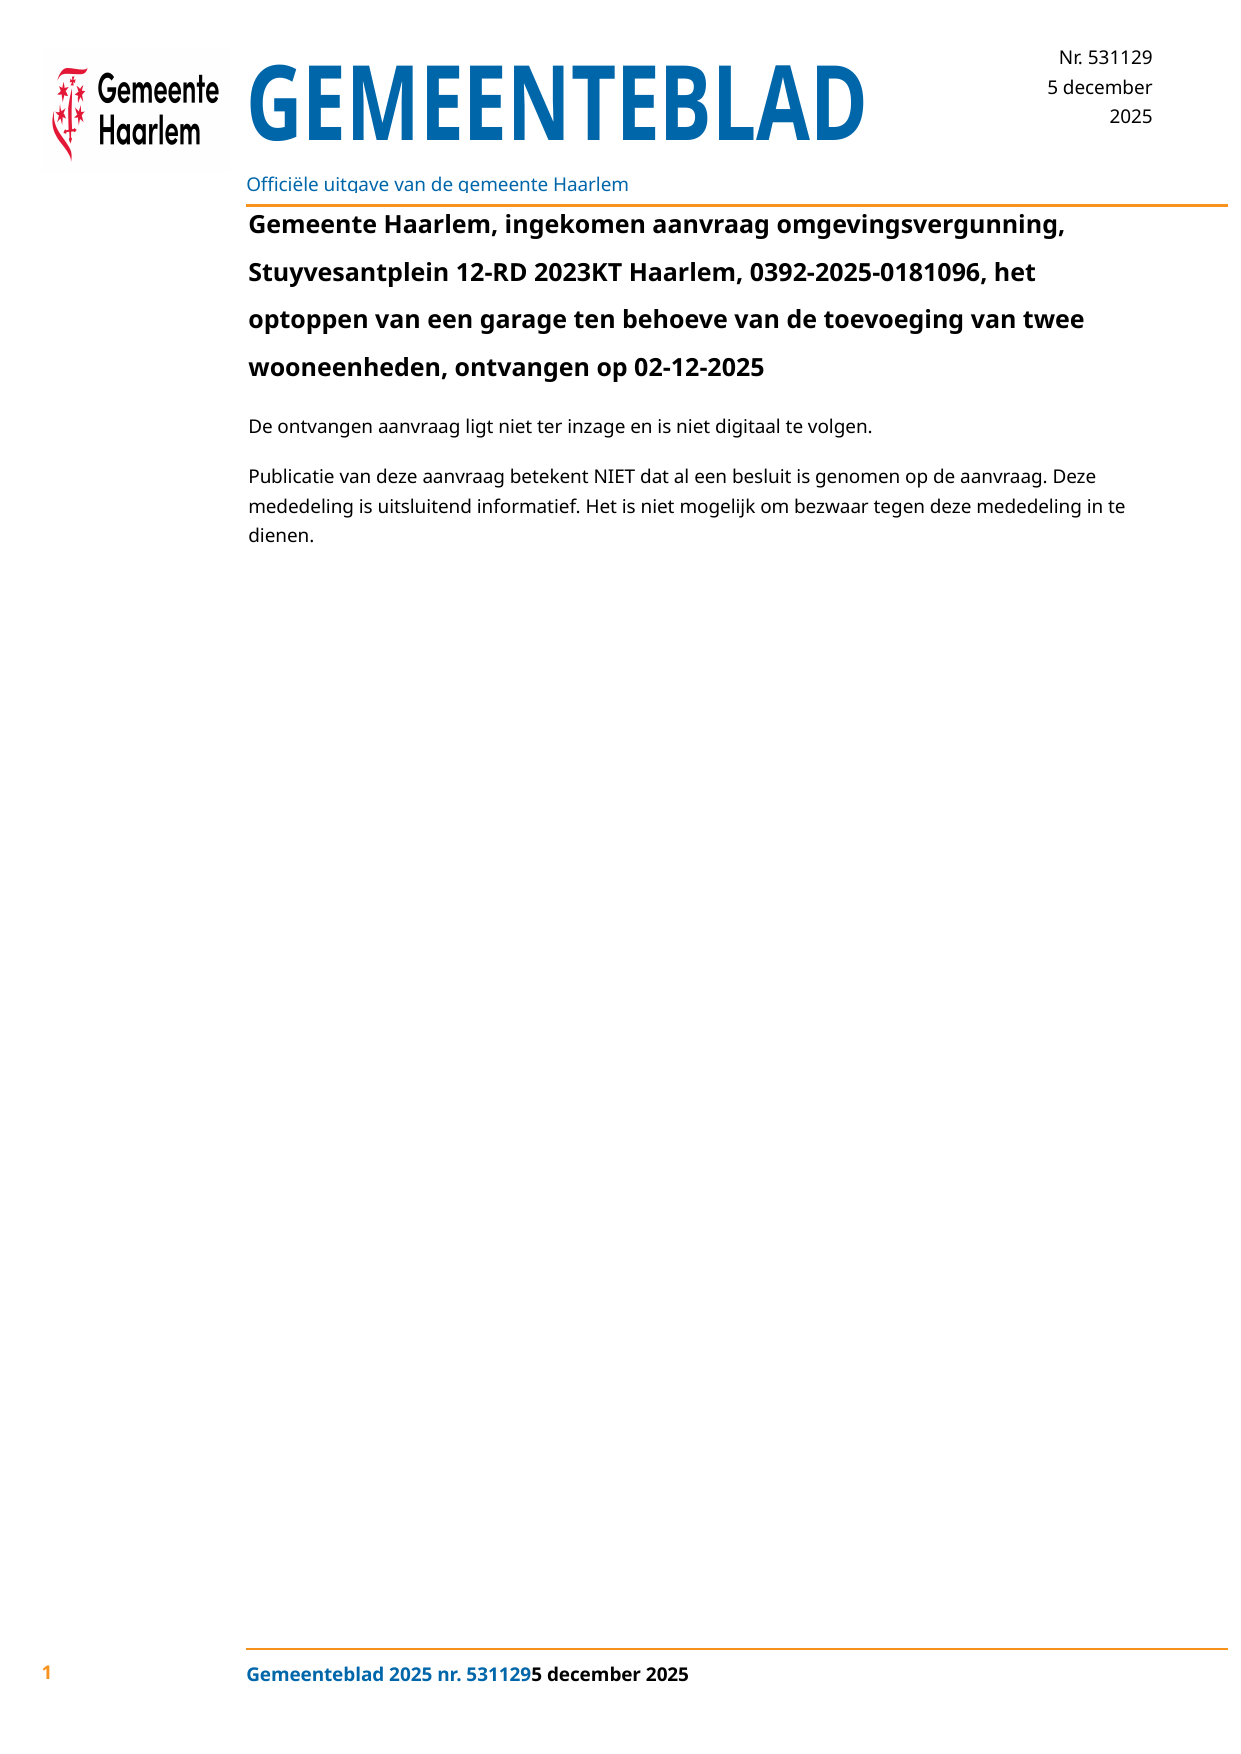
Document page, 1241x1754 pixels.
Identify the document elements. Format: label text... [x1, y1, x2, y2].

text Gemeente Haarlem, ingekomen aanvraag omgevingsvergunning, Stuyvesantplein 12-RD 2023KT Haarlem, 0392-2025-0181096, het optoppen van een garage ten behoeve van de toevoeging van twee wooneenheden, ontvangen op 02-12-2025 [248, 207, 1152, 384]
picture [41, 47, 231, 172]
text Publicatie van deze aanvraag betekent NIET dat al een besluit is genomen op de aanvraag. Deze mededeling is uitsluitend informatief. Het is niet mogelijk om bezwaar tegen deze mededeling in te dienen. [248, 463, 1152, 548]
text De ontvangen aanvraag ligt niet ter inzage en is niet digitaal te volgen. [248, 413, 1152, 439]
